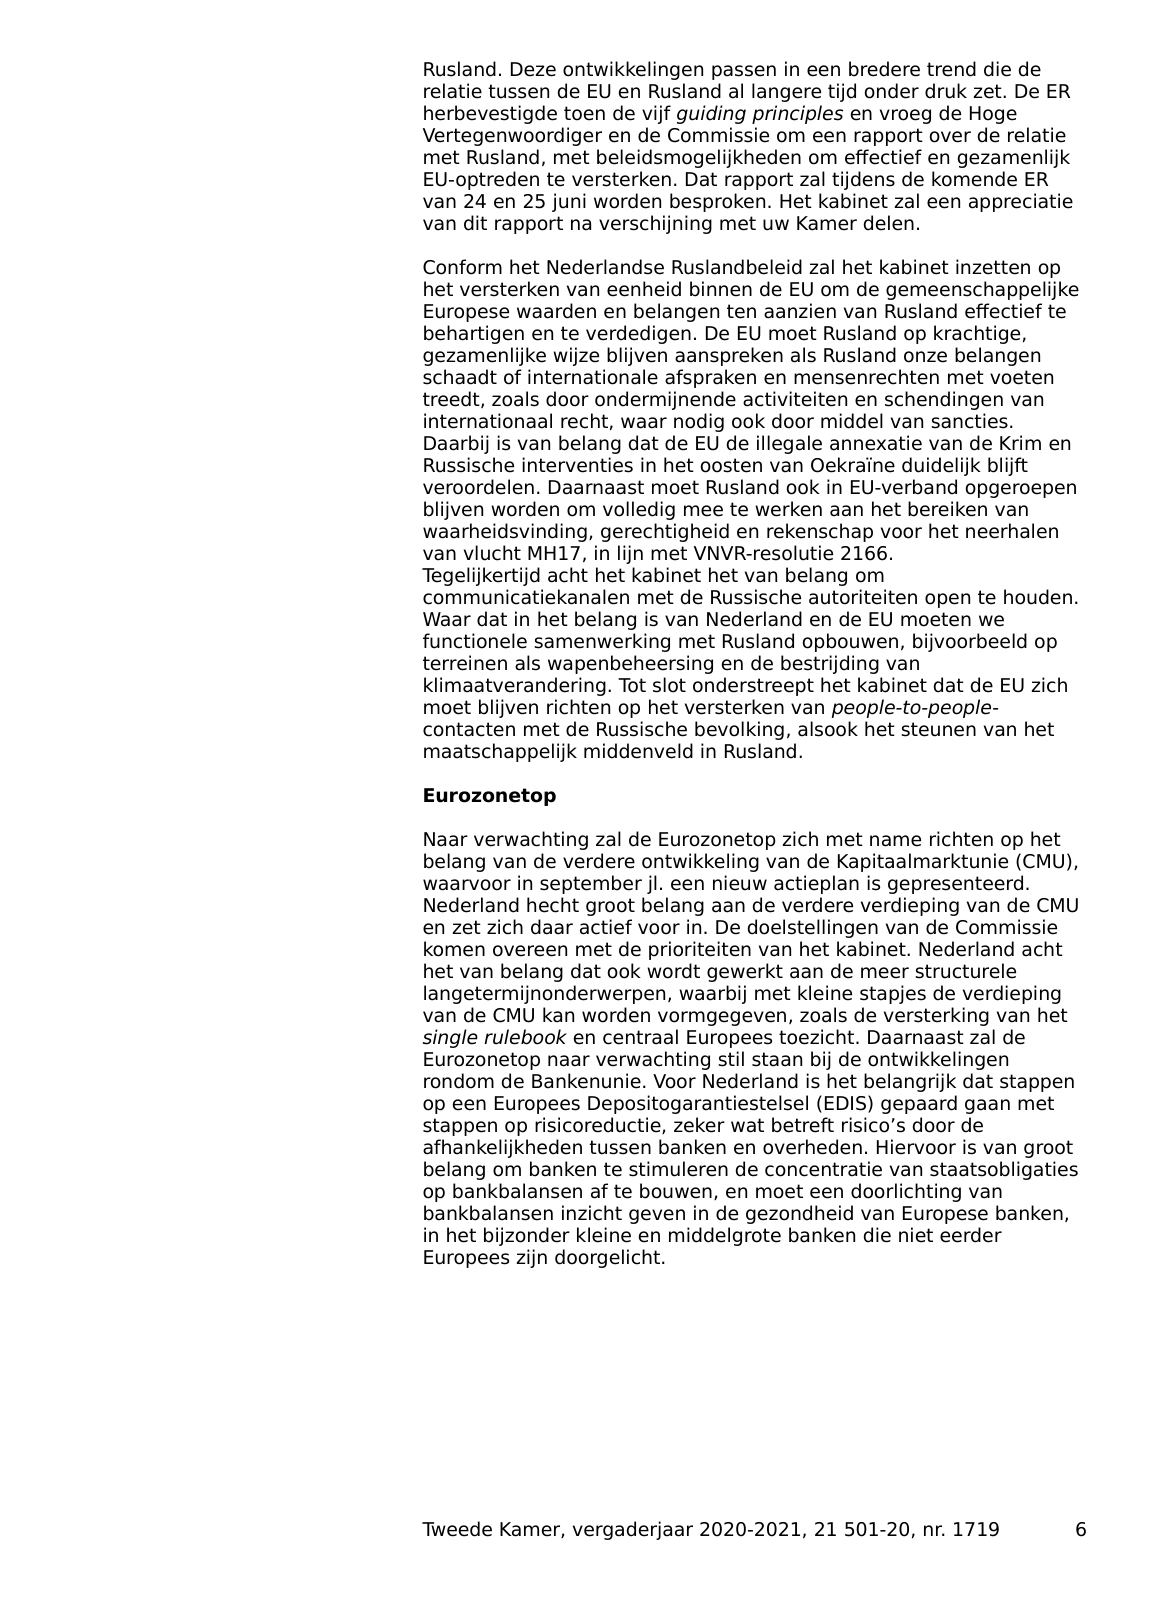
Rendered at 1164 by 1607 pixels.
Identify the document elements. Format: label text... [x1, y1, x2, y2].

text Tegelijkertijd acht het kabinet het van belang om communicatiekanalen met de Russische autoriteiten open te houden. Waar dat in het belang is van Nederland en de EU moeten we functionele samenwerking met Rusland opbouwen, bijvoorbeeld op terreinen als wapenbeheersing en de bestrijding van klimaatverandering. Tot slot onderstreept het kabinet dat de EU zich moet blijven richten op het versterken van people-to-people-contacten met de Russische bevolking, alsook het steunen van het maatschappelijk middenveld in Rusland. [422, 565, 1087, 763]
text Rusland. Deze ontwikkelingen passen in een bredere trend die de relatie tussen de EU en Rusland al langere tijd onder druk zet. De ER herbevestigde toen de vijf guiding principles en vroeg de Hoge Vertegenwoordiger en de Commissie om een rapport over de relatie met Rusland, met beleidsmogelijkheden om effectief en gezamenlijk EU-optreden te versterken. Dat rapport zal tijdens de komende ER van 24 en 25 juni worden besproken. Het kabinet zal een appreciatie van dit rapport na verschijning met uw Kamer delen. [422, 59, 1087, 235]
text Conform het Nederlandse Ruslandbeleid zal het kabinet inzetten op het versterken van eenheid binnen de EU om de gemeenschappelijke Europese waarden en belangen ten aanzien van Rusland effectief te behartigen en te verdedigen. De EU moet Rusland op krachtige, gezamenlijke wijze blijven aanspreken als Rusland onze belangen schaadt of internationale afspraken en mensenrechten met voeten treedt, zoals door ondermijnende activiteiten en schendingen van internationaal recht, waar nodig ook door middel van sancties. Daarbij is van belang dat de EU de illegale annexatie van de Krim en Russische interventies in het oosten van Oekraïne duidelijk blijft veroordelen. Daarnaast moet Rusland ook in EU-verband opgeroepen blijven worden om volledig mee te werken aan het bereiken van waarheidsvinding, gerechtigheid en rekenschap voor het neerhalen van vlucht MH17, in lijn met VNVR-resolutie 2166. [422, 257, 1087, 565]
text Naar verwachting zal de Eurozonetop zich met name richten op het belang van de verdere ontwikkeling van de Kapitaalmarktunie (CMU), waarvoor in september jl. een nieuw actieplan is gepresenteerd. Nederland hecht groot belang aan de verdere verdieping van de CMU en zet zich daar actief voor in. De doelstellingen van de Commissie komen overeen met de prioriteiten van het kabinet. Nederland acht het van belang dat ook wordt gewerkt aan de meer structurele langetermijnonderwerpen, waarbij met kleine stapjes de verdieping van de CMU kan worden vormgegeven, zoals de versterking van het single rulebook en centraal Europees toezicht. Daarnaast zal de Eurozonetop naar verwachting stil staan bij de ontwikkelingen rondom de Bankenunie. Voor Nederland is het belangrijk dat stappen op een Europees Depositogarantiestelsel (EDIS) gepaard gaan met stappen op risicoreductie, zeker wat betreft risico’s door de afhankelijkheden tussen banken en overheden. Hiervoor is van groot belang om banken te stimuleren de concentratie van staatsobligaties op bankbalansen af te bouwen, en moet een doorlichting van bankbalansen inzicht geven in de gezondheid van Europese banken, in het bijzonder kleine en middelgrote banken die niet eerder Europees zijn doorgelicht. [422, 829, 1087, 1268]
subtitle Eurozonetop [422, 785, 1087, 807]
